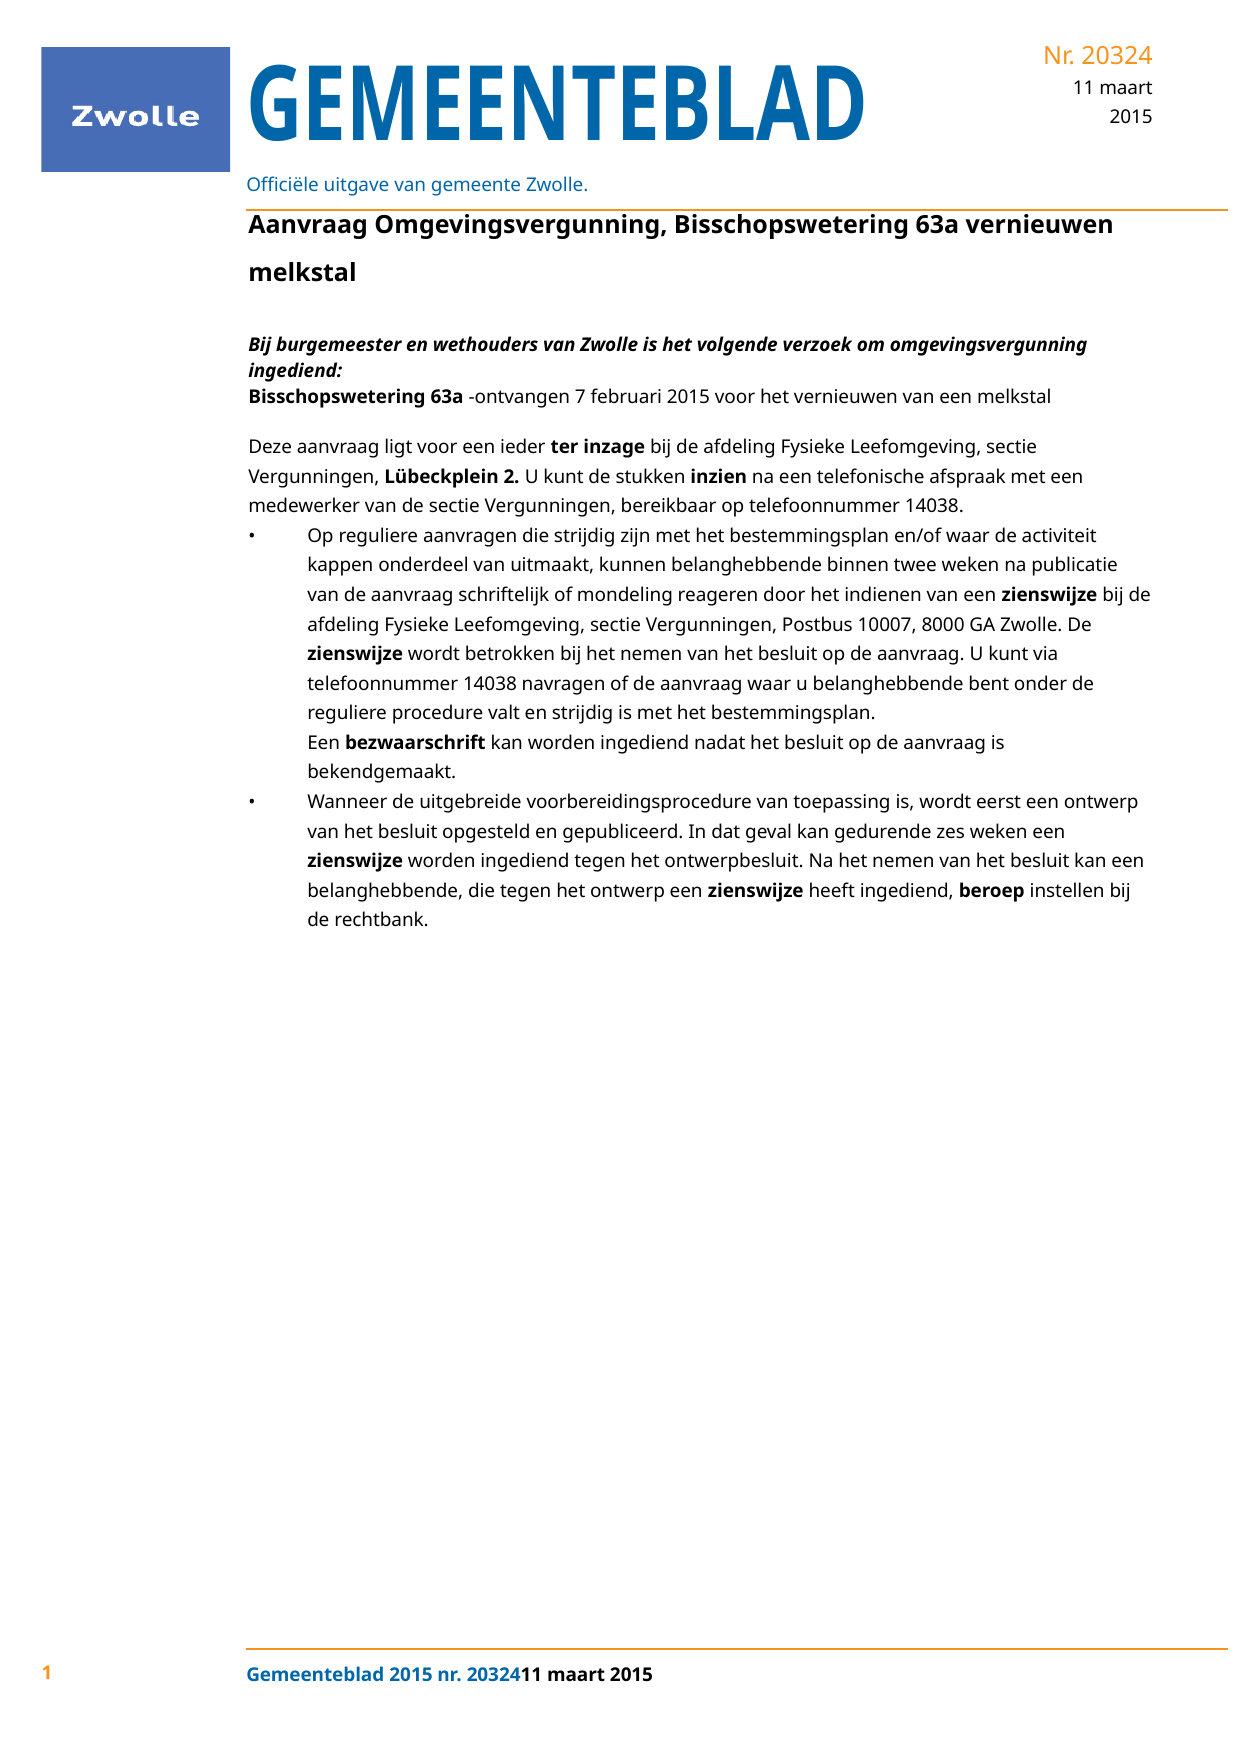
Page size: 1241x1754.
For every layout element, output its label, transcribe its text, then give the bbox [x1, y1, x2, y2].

text Bisschopswetering 63a -ontvangen 7 februari 2015 voor het vernieuwen van een melkstal [248, 383, 1152, 409]
list Op reguliere aanvragen die strijdig zijn met het bestemmingsplan en/of waar de activiteit kappen onderdeel van uitmaakt, kunnen belanghebbende binnen twee weken na publicatie van de aanvraag schriftelijk of mondeling reageren door het indienen van een zienswijze bij de afdeling Fysieke Leefomgeving, sectie Vergunningen, Postbus 10007, 8000 GA Zwolle. De zienswijze wordt betrokken bij het nemen van het besluit op de aanvraag. U kunt via telefoonnummer 14038 navragen of de aanvraag waar u belanghebbende bent onder de reguliere procedure valt en strijdig is met het bestemmingsplan. [248, 522, 1152, 725]
text Deze aanvraag ligt voor een ieder ter inzage bij de afdeling Fysieke Leefomgeving, sectie Vergunningen, Lübeckplein 2. U kunt de stukken inzien na een telefonische afspraak met een medewerker van de sectie Vergunningen, bereikbaar op telefoonnummer 14038. [248, 433, 1152, 518]
text Bij burgemeester en wethouders van Zwolle is het volgende verzoek om omgevingsvergunning ingediend: [248, 331, 1152, 383]
list Een bezwaarschrift kan worden ingediend nadat het besluit op de aanvraag is bekendgemaakt. [248, 729, 1152, 784]
list Wanneer de uitgebreide voorbereidingsprocedure van toepassing is, wordt eerst een ontwerp van het besluit opgesteld en gepubliceerd. In dat geval kan gedurende zes weken een zienswijze worden ingediend tegen het ontwerpbesluit. Na het nemen van het besluit kan een belanghebbende, die tegen het ontwerp een zienswijze heeft ingediend, beroep instellen bij de rechtbank. [248, 788, 1152, 932]
text Aanvraag Omgevingsvergunning, Bisschopswetering 63a vernieuwen melkstal [248, 211, 1152, 288]
picture [41, 47, 231, 172]
